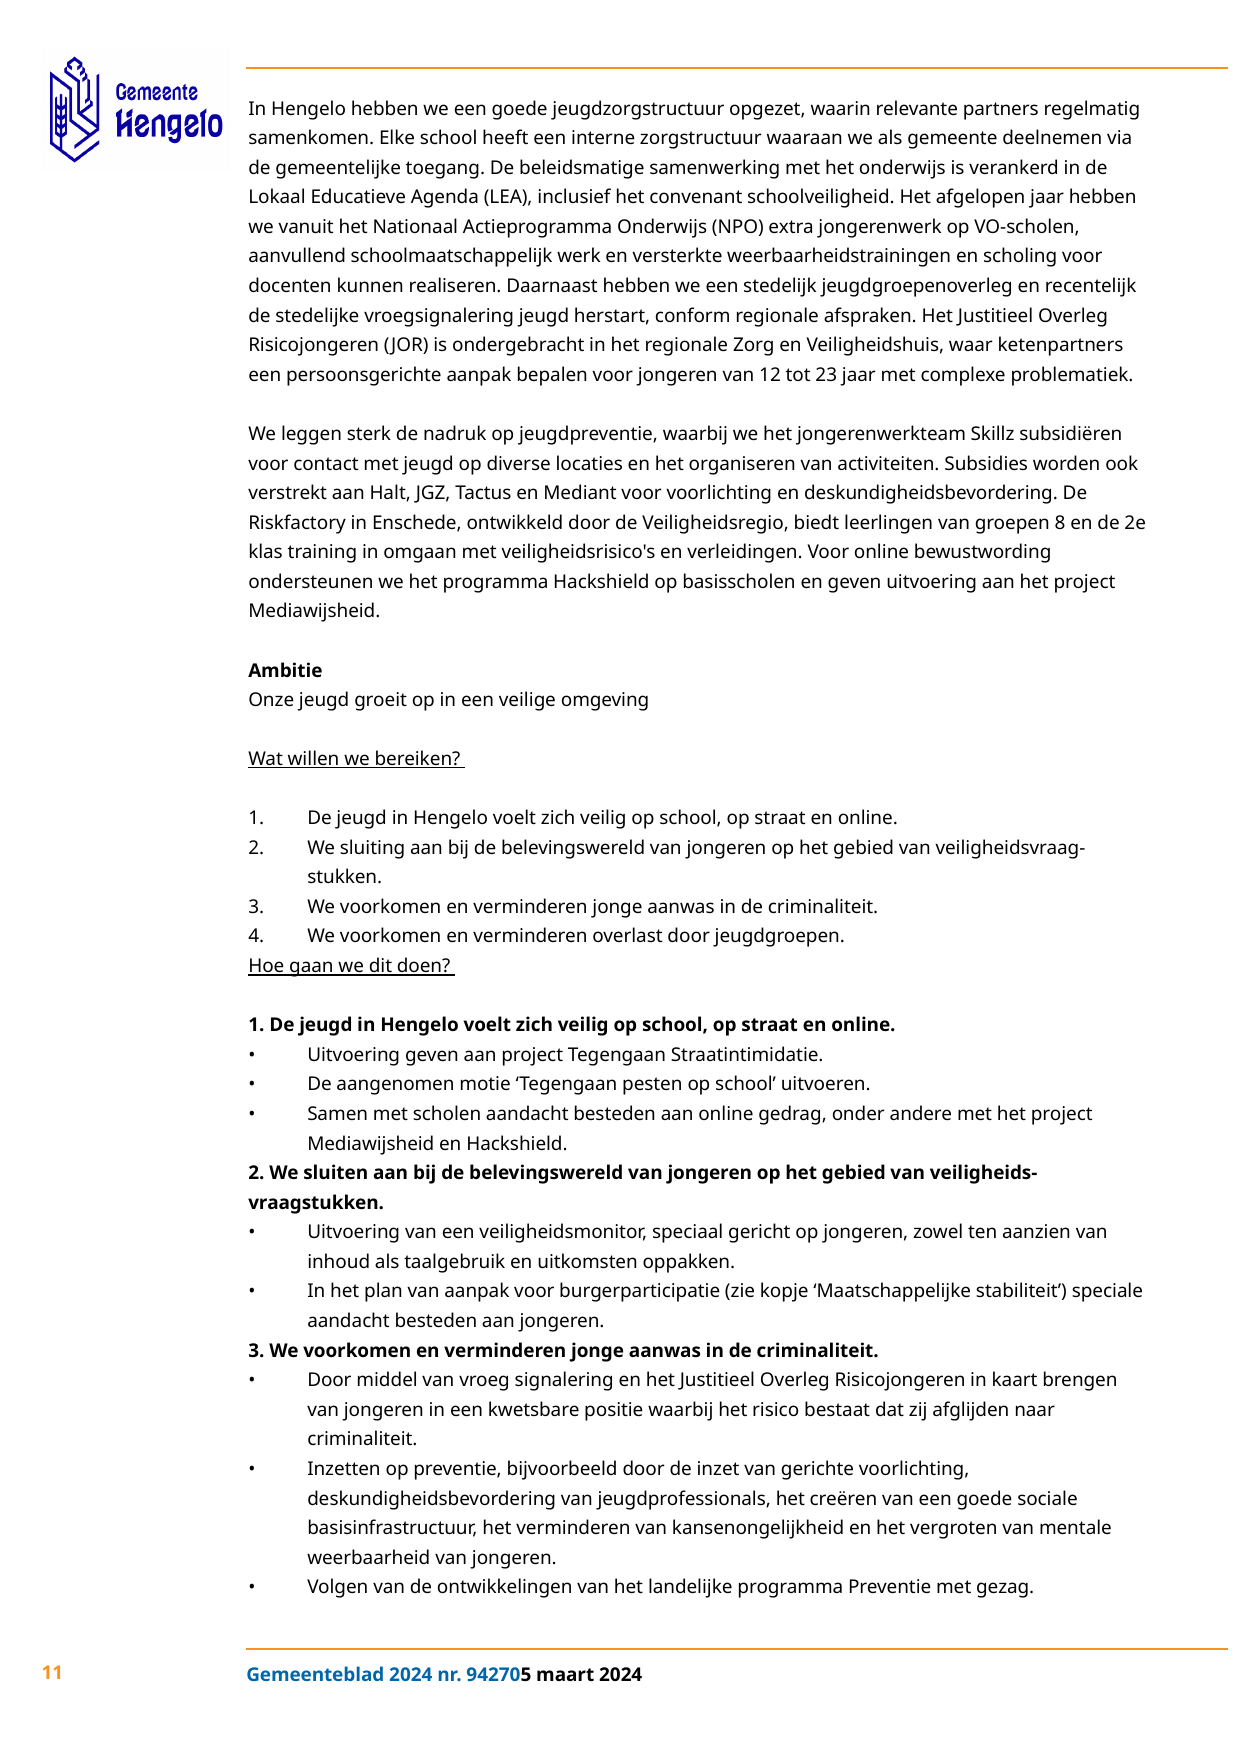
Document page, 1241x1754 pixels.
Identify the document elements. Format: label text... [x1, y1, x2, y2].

text 2. We sluiten aan bij de belevingswereld van jongeren op het gebied van veiligheids-vraagstukken. [248, 1159, 1152, 1214]
text In Hengelo hebben we een goede jeugdzorgstructuur opgezet, waarin relevante partners regelmatig samenkomen. Elke school heeft een interne zorgstructuur waaraan we als gemeente deelnemen via de gemeentelijke toegang. De beleidsmatige samenwerking met het onderwijs is verankerd in de Lokaal Educatieve Agenda (LEA), inclusief het convenant schoolveiligheid. Het afgelopen jaar hebben we vanuit het Nationaal Actieprogramma Onderwijs (NPO) extra jongerenwerk op VO-scholen, aanvullend schoolmaatschappelijk werk en versterkte weerbaarheidstrainingen en scholing voor docenten kunnen realiseren. Daarnaast hebben we een stedelijk jeugdgroepenoverleg en recentelijk de stedelijke vroegsignalering jeugd herstart, conform regionale afspraken. Het Justitieel Overleg Risicojongeren (JOR) is ondergebracht in het regionale Zorg en Veiligheidshuis, waar ketenpartners een persoonsgerichte aanpak bepalen voor jongeren van 12 tot 23 jaar met complexe problematiek. [248, 95, 1152, 387]
text Wat willen we bereiken? [248, 745, 1152, 771]
table_header Ambitie Onze jeugd groeit op in een veilige omgeving [248, 657, 1152, 712]
list Volgen van de ontwikkelingen van het landelijke programma Preventie met gezag. [248, 1573, 1152, 1599]
text 3. We voorkomen en verminderen jonge aanwas in de criminaliteit. [248, 1337, 1152, 1362]
list Uitvoering geven aan project Tegengaan Straatintimidatie. [248, 1041, 1152, 1067]
list We voorkomen en verminderen overlast door jeugdgroepen. [248, 923, 1152, 948]
list Door middel van vroeg signalering en het Justitieel Overleg Risicojongeren in kaart brengen van jongeren in een kwetsbare positie waarbij het risico bestaat dat zij afglijden naar criminaliteit. [248, 1366, 1152, 1451]
list Uitvoering van een veiligheidsmonitor, speciaal gericht op jongeren, zowel ten aanzien van inhoud als taalgebruik en uitkomsten oppakken. [248, 1218, 1152, 1274]
list We sluiting aan bij de belevingswereld van jongeren op het gebied van veiligheidsvraag-stukken. [248, 834, 1152, 889]
list In het plan van aanpak voor burgerparticipatie (zie kopje ‘Maatschappelijke stabiliteit’) speciale aandacht besteden aan jongeren. [248, 1278, 1152, 1333]
list Samen met scholen aandacht besteden aan online gedrag, onder andere met het project Mediawijsheid en Hackshield. [248, 1100, 1152, 1155]
picture [41, 47, 231, 172]
list We voorkomen en verminderen jonge aanwas in de criminaliteit. [248, 893, 1152, 919]
list Inzetten op preventie, bijvoorbeeld door de inzet van gerichte voorlichting, deskundigheidsbevordering van jeugdprofessionals, het creëren van een goede sociale basisinfrastructuur, het verminderen van kansenongelijkheid en het vergroten van mentale weerbaarheid van jongeren. [248, 1455, 1152, 1569]
text We leggen sterk de nadruk op jeugdpreventie, waarbij we het jongerenwerkteam Skillz subsidiëren voor contact met jeugd op diverse locaties en het organiseren van activiteiten. Subsidies worden ook verstrekt aan Halt, JGZ, Tactus en Mediant voor voorlichting en deskundigheidsbevordering. De Riskfactory in Enschede, ontwikkeld door de Veiligheidsregio, biedt leerlingen van groepen 8 en de 2e klas training in omgaan met veiligheidsrisico's en verleidingen. Voor online bewustwording ondersteunen we het programma Hackshield op basisscholen en geven uitvoering aan het project Mediawijsheid. [248, 420, 1152, 623]
list De jeugd in Hengelo voelt zich veilig op school, op straat en online. [248, 804, 1152, 830]
text 1. De jeugd in Hengelo voelt zich veilig op school, op straat en online. [248, 1011, 1152, 1037]
list De aangenomen motie ‘Tegengaan pesten op school’ uitvoeren. [248, 1071, 1152, 1096]
text Hoe gaan we dit doen? [248, 952, 1152, 978]
